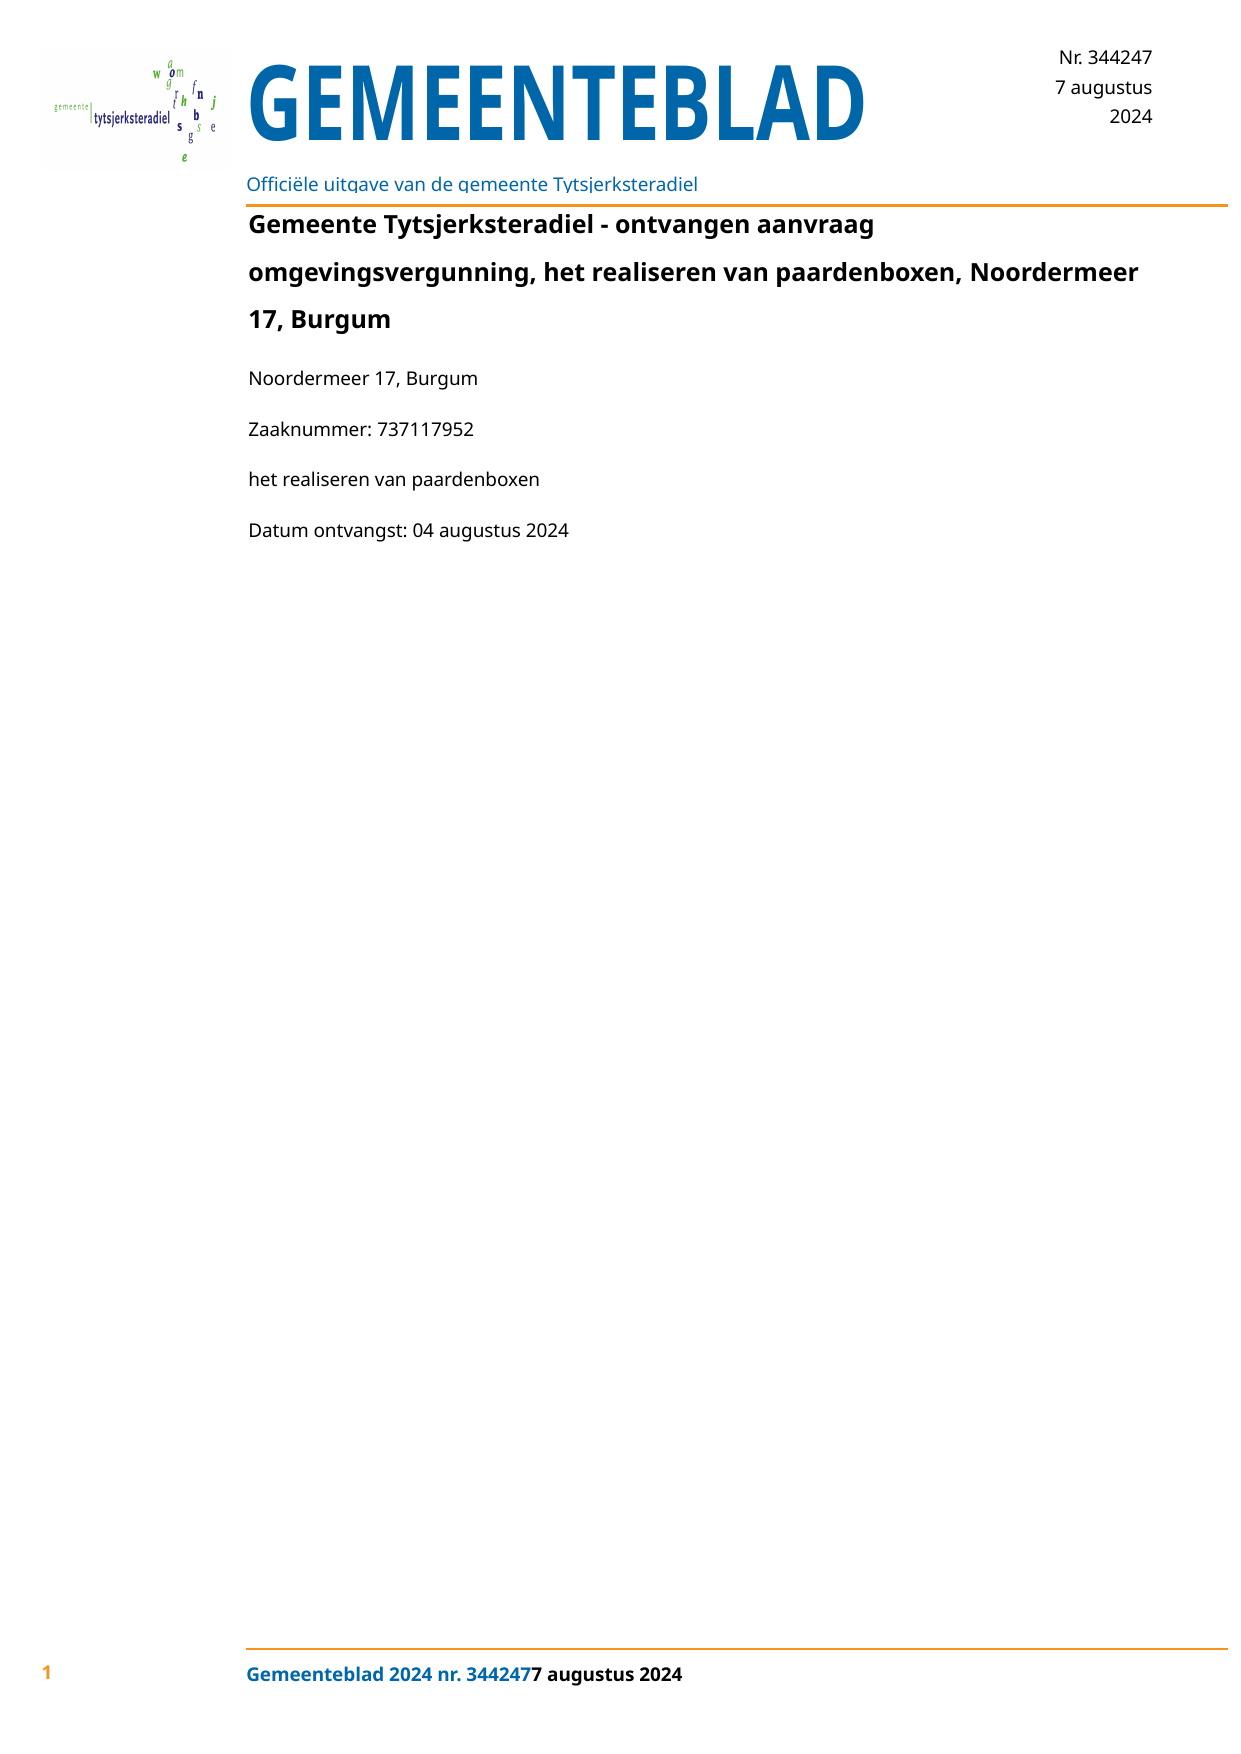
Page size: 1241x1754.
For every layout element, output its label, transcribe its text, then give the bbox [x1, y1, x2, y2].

text Gemeente Tytsjerksteradiel - ontvangen aanvraag omgevingsvergunning, het realiseren van paardenboxen, Noordermeer 17, Burgum [248, 207, 1152, 336]
text Noordermeer 17, Burgum [248, 366, 1152, 391]
text Datum ontvangst: 04 augustus 2024 [248, 517, 1152, 542]
text Zaaknummer: 737117952 [248, 416, 1152, 442]
picture [41, 47, 231, 172]
text het realiseren van paardenboxen [248, 466, 1152, 492]
